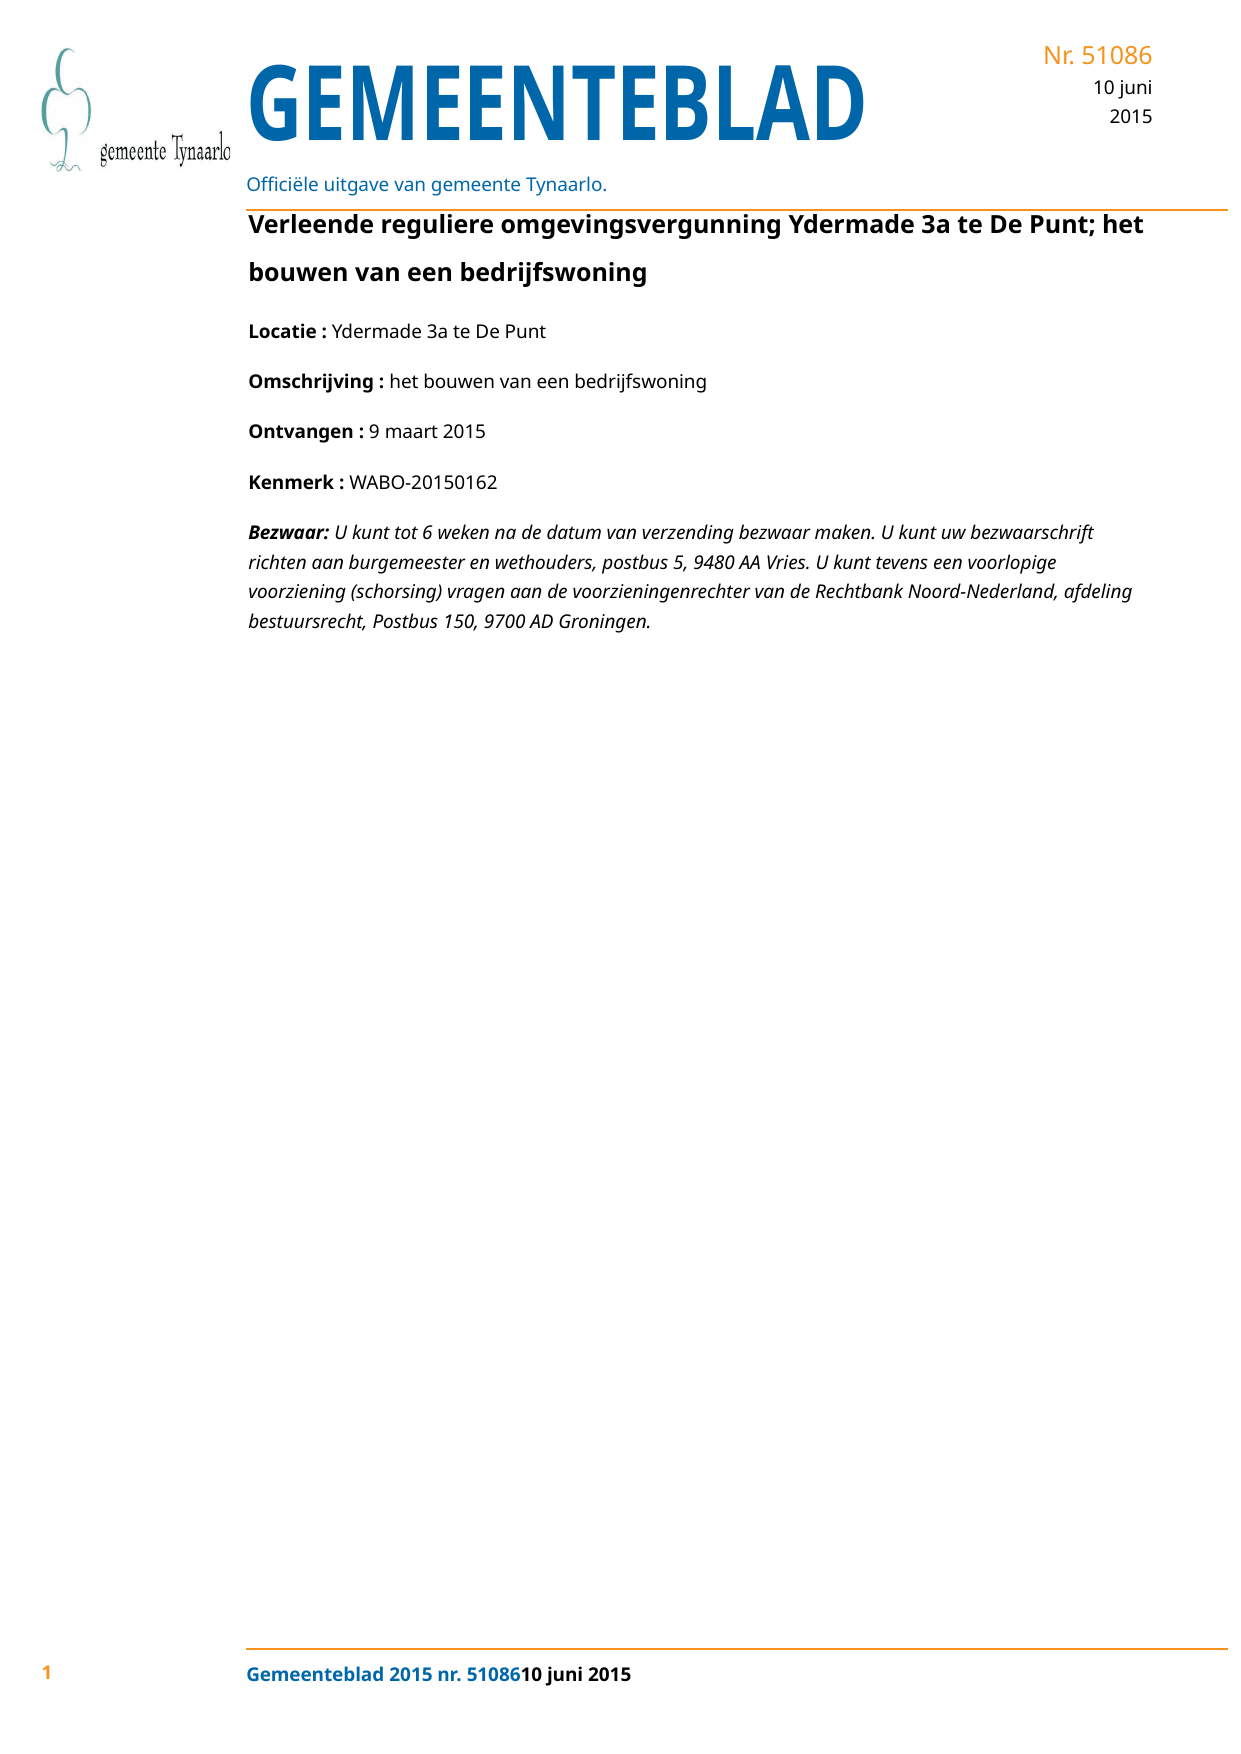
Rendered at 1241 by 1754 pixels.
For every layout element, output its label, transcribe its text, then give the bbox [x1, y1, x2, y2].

text Kenmerk : WABO-20150162 [248, 469, 1152, 495]
picture [41, 47, 231, 172]
text Verleende reguliere omgevingsvergunning Ydermade 3a te De Punt; het bouwen van een bedrijfswoning [248, 211, 1152, 288]
text Locatie : Ydermade 3a te De Punt [248, 318, 1152, 344]
text Bezwaar: U kunt tot 6 weken na de datum van verzending bezwaar maken. U kunt uw bezwaarschrift richten aan burgemeester en wethouders, postbus 5, 9480 AA Vries. U kunt tevens een voorlopige voorziening (schorsing) vragen aan de voorzieningenrechter van de Rechtbank Noord-Nederland, afdeling bestuursrecht, Postbus 150, 9700 AD Groningen. [248, 519, 1152, 634]
text Omschrijving : het bouwen van een bedrijfswoning [248, 368, 1152, 394]
text Ontvangen : 9 maart 2015 [248, 419, 1152, 444]
